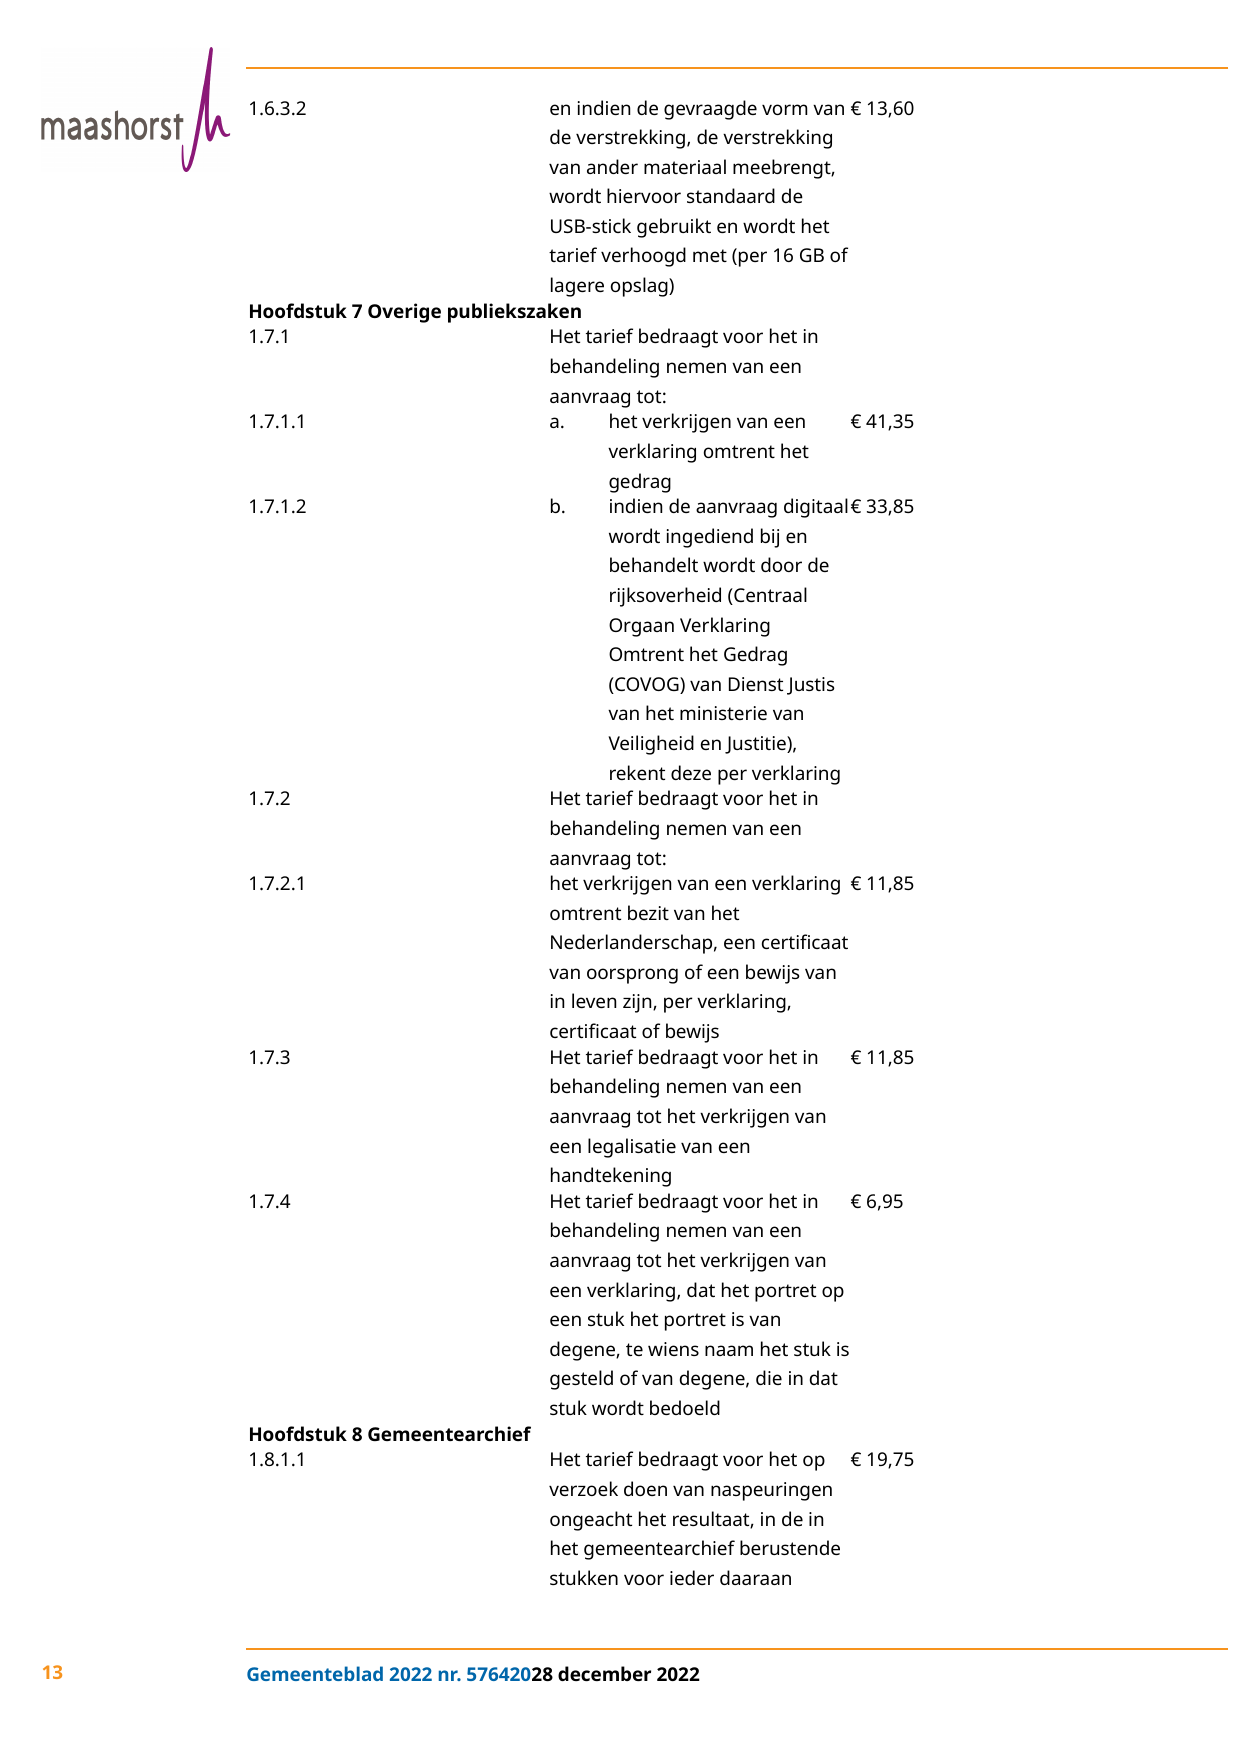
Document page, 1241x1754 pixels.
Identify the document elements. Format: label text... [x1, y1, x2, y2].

table_cell Het tarief bedraagt voor het in behandeling nemen van een aanvraag tot het verkrijgen van een legalisatie van een handtekening [549, 1044, 850, 1188]
table_cell 1.7.3 [248, 1044, 549, 1188]
table_cell Hoofdstuk 8 Gemeentearchief [248, 1421, 1152, 1447]
table_cell indien de aanvraag digitaal wordt ingediend bij en behandelt wordt door de rijksoverheid (Centraal Orgaan Verklaring Omtrent het Gedrag (COVOG) van Dienst Justis van het ministerie van Veiligheid en Justitie), rekent deze per verklaring [549, 494, 850, 786]
picture [41, 47, 231, 172]
table_cell € 11,85 [850, 1044, 1152, 1188]
table_cell 1.7.4 [248, 1188, 549, 1421]
table_cell Het tarief bedraagt voor het in behandeling nemen van een aanvraag tot: [549, 786, 850, 870]
table_cell 1.6.3.2 [248, 95, 549, 298]
table_cell 1.7.1.1 [248, 409, 549, 493]
table_cell 1.7.1.2 [248, 494, 549, 786]
table_cell Het tarief bedraagt voor het in behandeling nemen van een aanvraag tot: [549, 324, 850, 409]
table_cell en indien de gevraagde vorm van de verstrekking, de verstrekking van ander materiaal meebrengt, wordt hiervoor standaard de USB-stick gebruikt en wordt het tarief verhoogd met (per 16 GB of lagere opslag) [549, 95, 850, 298]
table_cell het verkrijgen van een verklaring omtrent bezit van het Nederlanderschap, een certificaat van oorsprong of een bewijs van in leven zijn, per verklaring, certificaat of bewijs [549, 870, 850, 1044]
table_cell € 11,85 [850, 870, 1152, 1044]
table_cell [850, 786, 1152, 870]
table_cell 1.7.2 [248, 786, 549, 870]
table_cell € 33,85 [850, 494, 1152, 786]
table_cell € 13,60 [850, 95, 1152, 298]
table_cell € 41,35 [850, 409, 1152, 493]
table_cell Het tarief bedraagt voor het in behandeling nemen van een aanvraag tot het verkrijgen van een verklaring, dat het portret op een stuk het portret is van degene, te wiens naam het stuk is gesteld of van degene, die in dat stuk wordt bedoeld [549, 1188, 850, 1421]
table_cell [850, 324, 1152, 409]
table_cell € 6,95 [850, 1188, 1152, 1421]
table_cell Hoofdstuk 7 Overige publiekszaken [248, 298, 1152, 324]
table_cell 1.7.2.1 [248, 870, 549, 1044]
table_cell € 19,75 [850, 1447, 1152, 1591]
table_cell Het tarief bedraagt voor het op verzoek doen van naspeuringen ongeacht het resultaat, in de in het gemeentearchief berustende stukken voor ieder daaraan [549, 1447, 850, 1591]
table_cell 1.7.1 [248, 324, 549, 409]
table_cell het verkrijgen van een verklaring omtrent het gedrag [549, 409, 850, 493]
table_cell 1.8.1.1 [248, 1447, 549, 1591]
